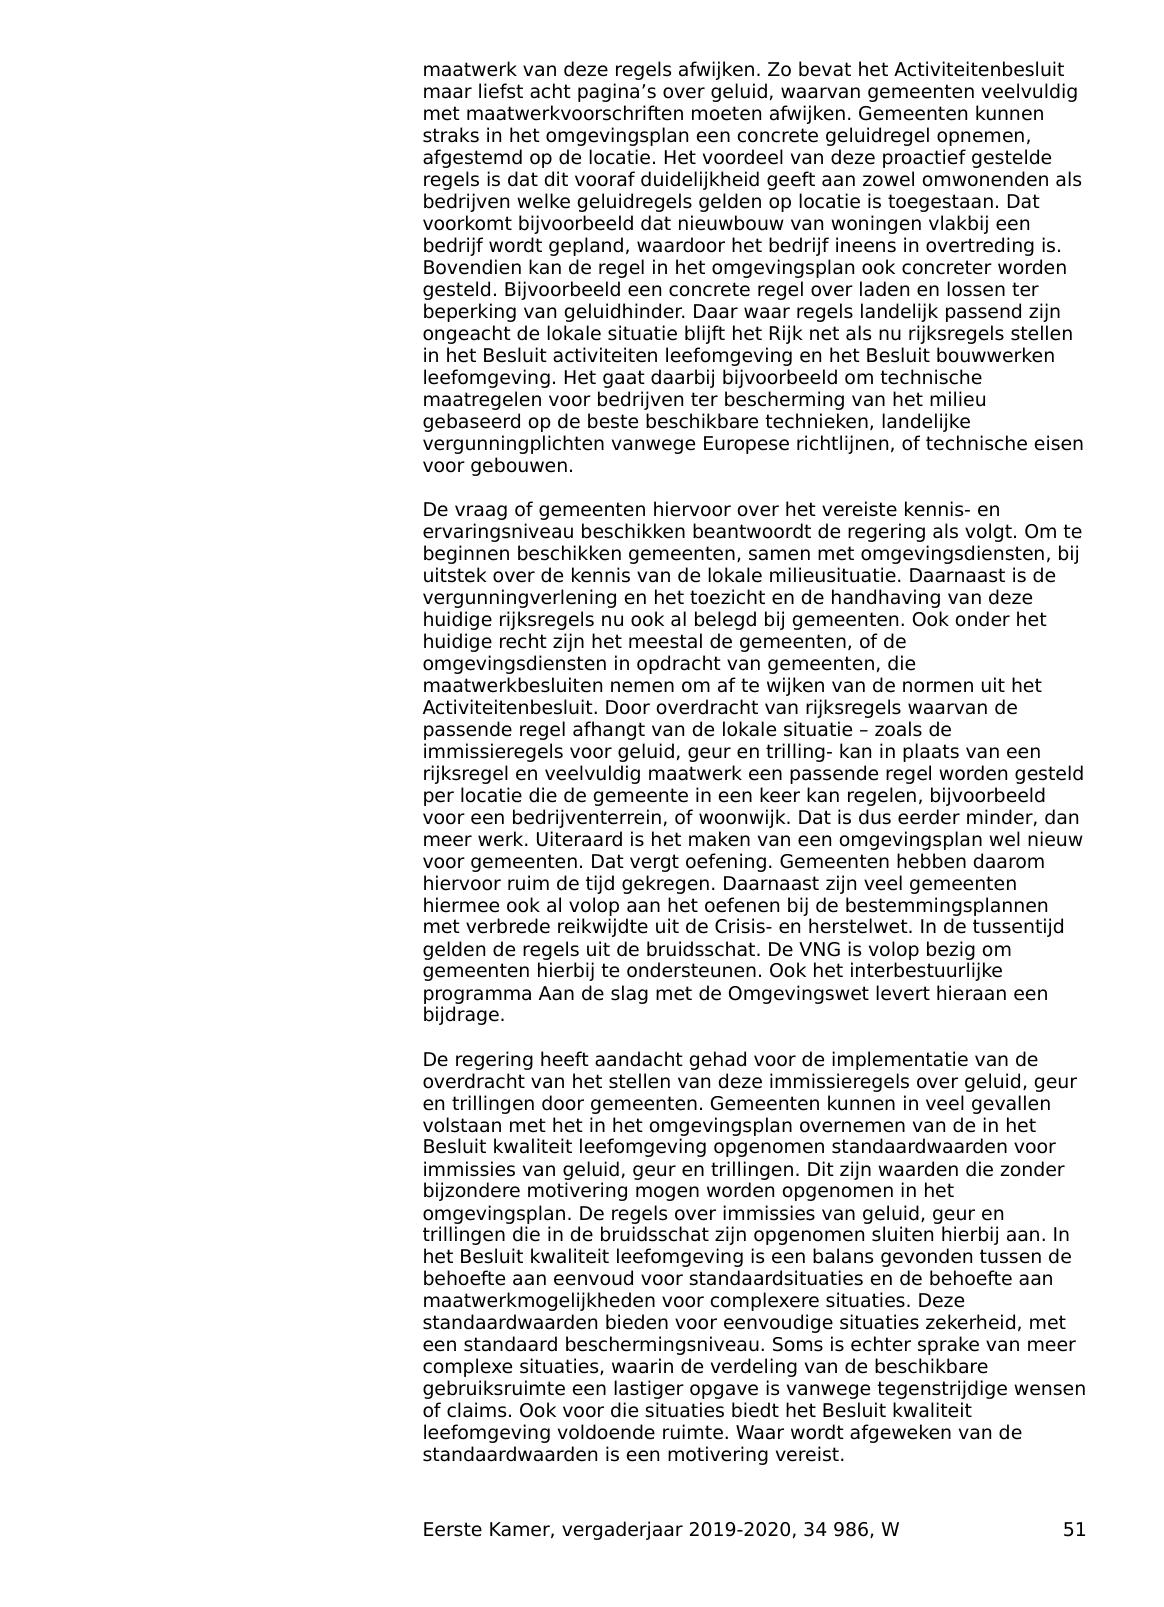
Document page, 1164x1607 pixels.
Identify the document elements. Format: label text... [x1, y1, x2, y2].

text De regering heeft aandacht gehad voor de implementatie van de overdracht van het stellen van deze immissieregels over geluid, geur en trillingen door gemeenten. Gemeenten kunnen in veel gevallen volstaan met het in het omgevingsplan overnemen van de in het Besluit kwaliteit leefomgeving opgenomen standaardwaarden voor immissies van geluid, geur en trillingen. Dit zijn waarden die zonder bijzondere motivering mogen worden opgenomen in het omgevingsplan. De regels over immissies van geluid, geur en trillingen die in de bruidsschat zijn opgenomen sluiten hierbij aan. In het Besluit kwaliteit leefomgeving is een balans gevonden tussen de behoefte aan eenvoud voor standaardsituaties en de behoefte aan maatwerkmogelijkheden voor complexere situaties. Deze standaardwaarden bieden voor eenvoudige situaties zekerheid, met een standaard beschermingsniveau. Soms is echter sprake van meer complexe situaties, waarin de verdeling van de beschikbare gebruiksruimte een lastiger opgave is vanwege tegenstrijdige wensen of claims. Ook voor die situaties biedt het Besluit kwaliteit leefomgeving voldoende ruimte. Waar wordt afgeweken van de standaardwaarden is een motivering vereist. [422, 1048, 1087, 1466]
text maatwerk van deze regels afwijken. Zo bevat het Activiteitenbesluit maar liefst acht pagina’s over geluid, waarvan gemeenten veelvuldig met maatwerkvoorschriften moeten afwijken. Gemeenten kunnen straks in het omgevingsplan een concrete geluidregel opnemen, afgestemd op de locatie. Het voordeel van deze proactief gestelde regels is dat dit vooraf duidelijkheid geeft aan zowel omwonenden als bedrijven welke geluidregels gelden op locatie is toegestaan. Dat voorkomt bijvoorbeeld dat nieuwbouw van woningen vlakbij een bedrijf wordt gepland, waardoor het bedrijf ineens in overtreding is. Bovendien kan de regel in het omgevingsplan ook concreter worden gesteld. Bijvoorbeeld een concrete regel over laden en lossen ter beperking van geluidhinder. Daar waar regels landelijk passend zijn ongeacht de lokale situatie blijft het Rijk net als nu rijksregels stellen in het Besluit activiteiten leefomgeving en het Besluit bouwwerken leefomgeving. Het gaat daarbij bijvoorbeeld om technische maatregelen voor bedrijven ter bescherming van het milieu gebaseerd op de beste beschikbare technieken, landelijke vergunningplichten vanwege Europese richtlijnen, of technische eisen voor gebouwen. [422, 59, 1087, 477]
text De vraag of gemeenten hiervoor over het vereiste kennis- en ervaringsniveau beschikken beantwoordt de regering als volgt. Om te beginnen beschikken gemeenten, samen met omgevingsdiensten, bij uitstek over de kennis van de lokale milieusituatie. Daarnaast is de vergunningverlening en het toezicht en de handhaving van deze huidige rijksregels nu ook al belegd bij gemeenten. Ook onder het huidige recht zijn het meestal de gemeenten, of de omgevingsdiensten in opdracht van gemeenten, die maatwerkbesluiten nemen om af te wijken van de normen uit het Activiteitenbesluit. Door overdracht van rijksregels waarvan de passende regel afhangt van de lokale situatie – zoals de immissieregels voor geluid, geur en trilling- kan in plaats van een rijksregel en veelvuldig maatwerk een passende regel worden gesteld per locatie die de gemeente in een keer kan regelen, bijvoorbeeld voor een bedrijventerrein, of woonwijk. Dat is dus eerder minder, dan meer werk. Uiteraard is het maken van een omgevingsplan wel nieuw voor gemeenten. Dat vergt oefening. Gemeenten hebben daarom hiervoor ruim de tijd gekregen. Daarnaast zijn veel gemeenten hiermee ook al volop aan het oefenen bij de bestemmingsplannen met verbrede reikwijdte uit de Crisis- en herstelwet. In de tussentijd gelden de regels uit de bruidsschat. De VNG is volop bezig om gemeenten hierbij te ondersteunen. Ook het interbestuurlijke programma Aan de slag met de Omgevingswet levert hieraan een bijdrage. [422, 499, 1087, 1026]
